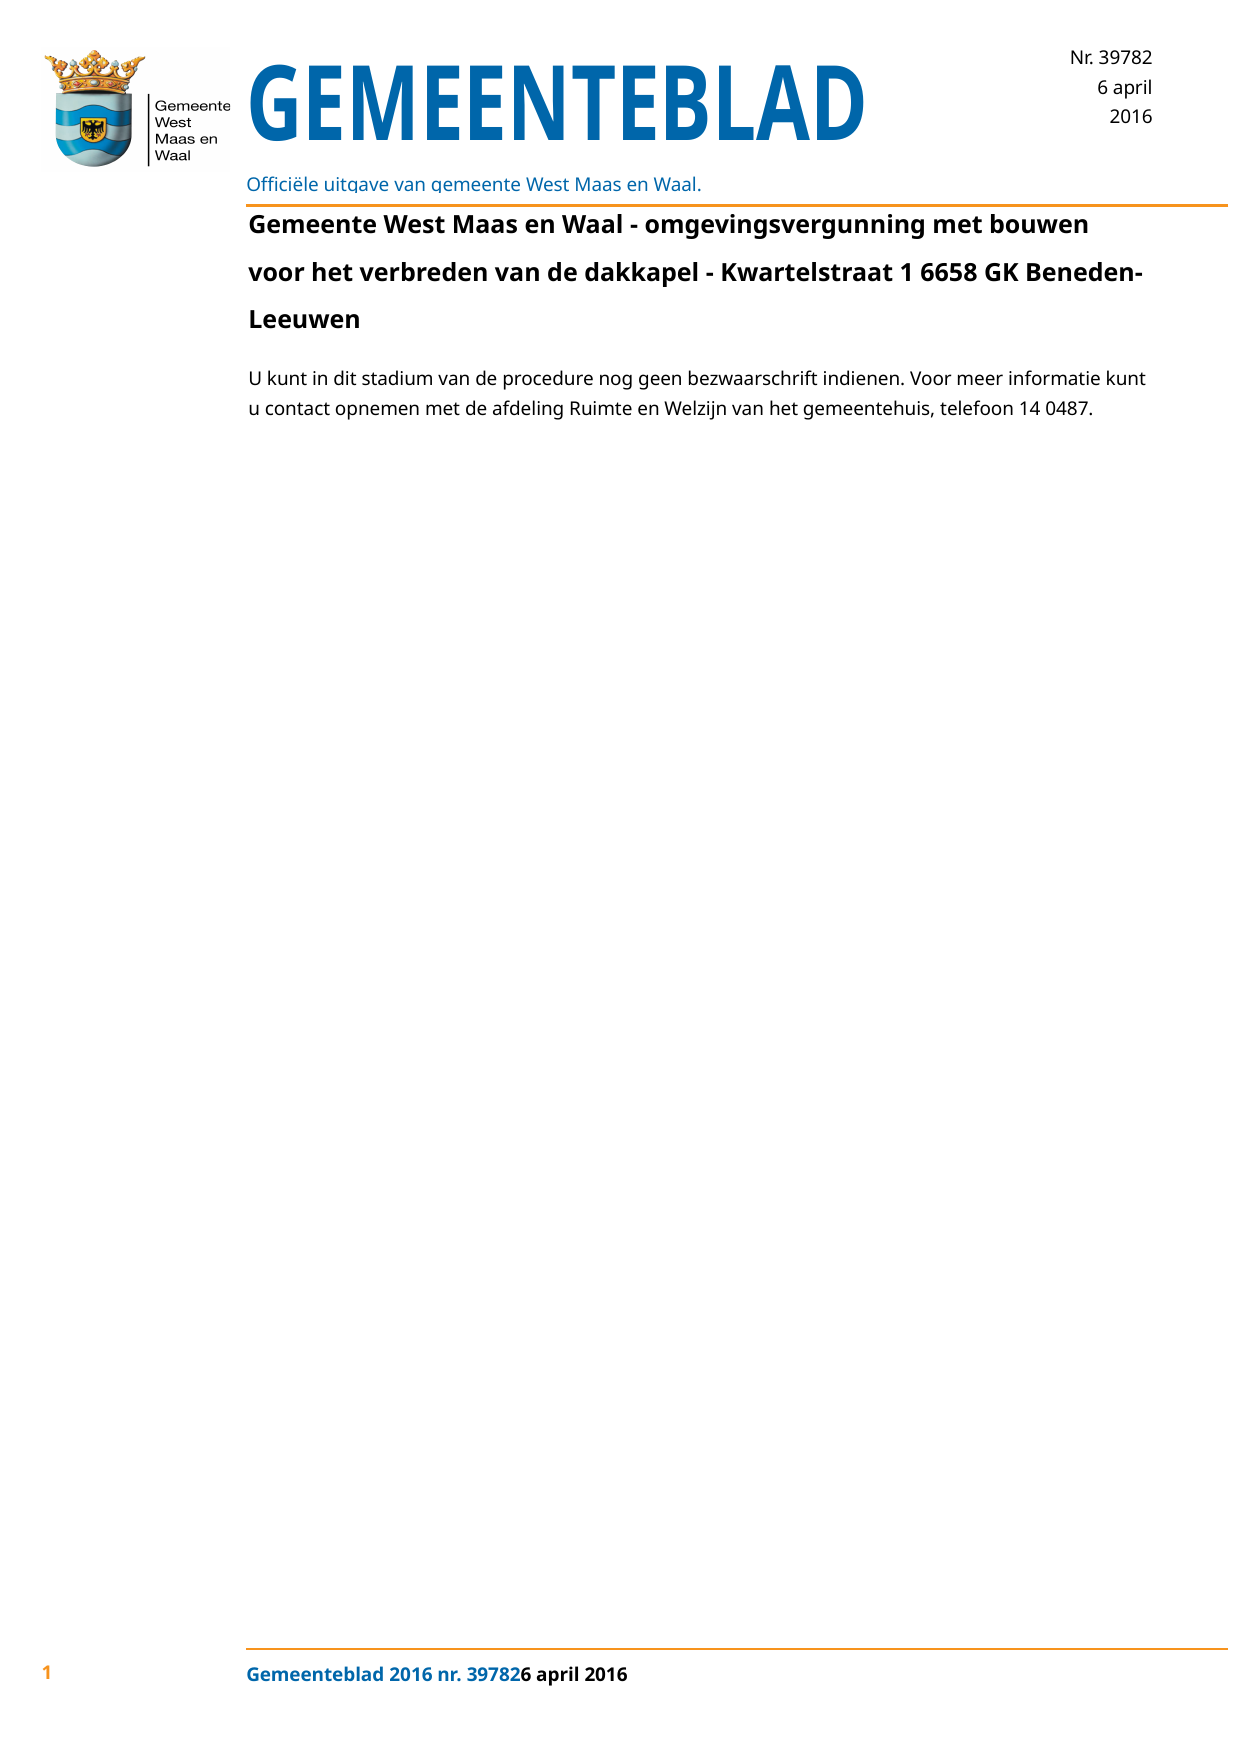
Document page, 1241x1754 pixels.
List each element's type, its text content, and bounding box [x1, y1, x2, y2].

text U kunt in dit stadium van de procedure nog geen bezwaarschrift indienen. Voor meer informatie kunt u contact opnemen met de afdeling Ruimte en Welzijn van het gemeentehuis, telefoon 14 0487. [248, 366, 1152, 421]
picture [41, 47, 231, 172]
text Gemeente West Maas en Waal - omgevingsvergunning met bouwen voor het verbreden van de dakkapel - Kwartelstraat 1 6658 GK Beneden-Leeuwen [248, 207, 1152, 336]
